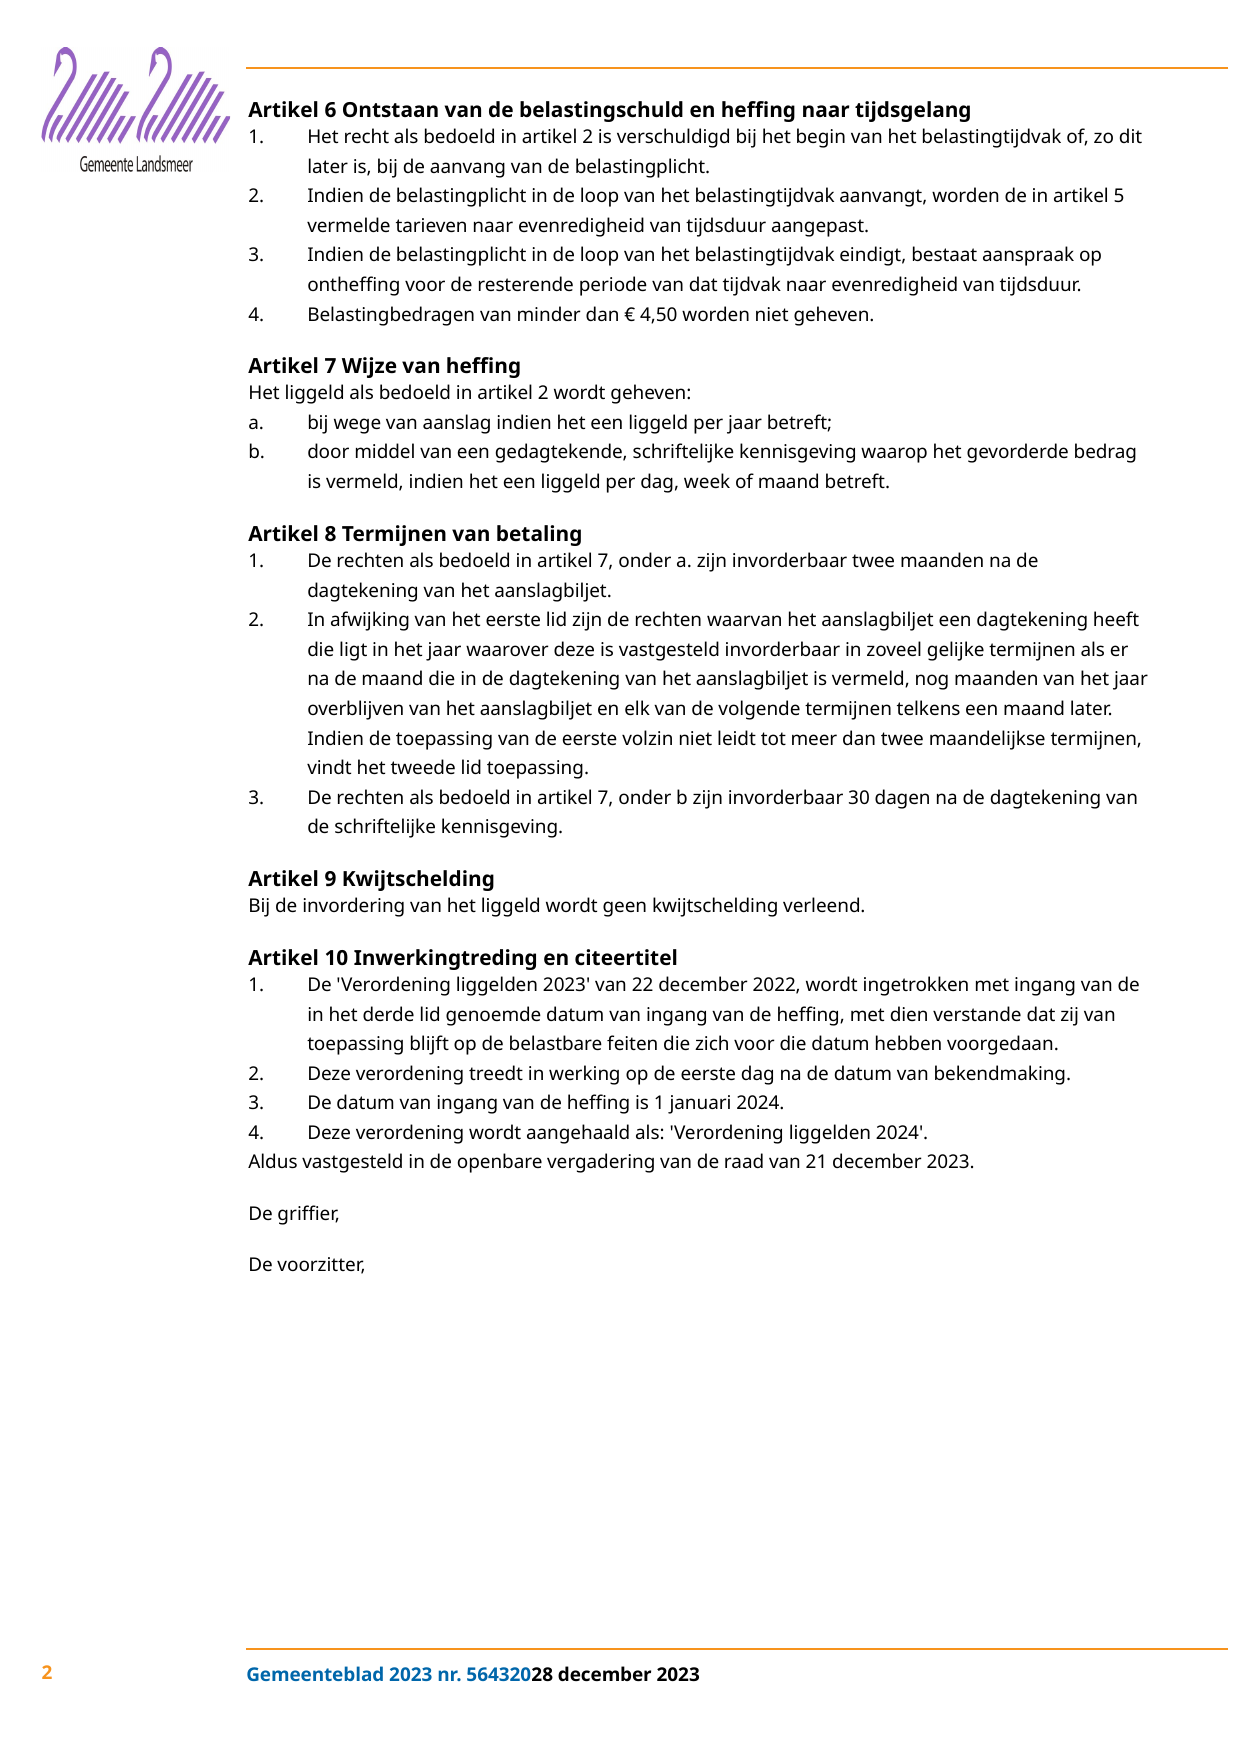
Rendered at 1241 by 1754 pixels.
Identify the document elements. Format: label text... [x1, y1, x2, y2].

list door middel van een gedagtekende, schriftelijke kennisgeving waarop het gevorderde bedrag is vermeld, indien het een liggeld per dag, week of maand betreft. [248, 439, 1152, 494]
list De rechten als bedoeld in artikel 7, onder a. zijn invorderbaar twee maanden na de dagtekening van het aanslagbiljet. [248, 547, 1152, 602]
picture [41, 47, 231, 172]
list Belastingbedragen van minder dan € 4,50 worden niet geheven. [248, 301, 1152, 326]
text Artikel 8 Termijnen van betaling [248, 519, 1152, 547]
list bij wege van aanslag indien het een liggeld per jaar betreft; [248, 409, 1152, 435]
list De datum van ingang van de heffing is 1 januari 2024. [248, 1089, 1152, 1115]
list In afwijking van het eerste lid zijn de rechten waarvan het aanslagbiljet een dagtekening heeft die ligt in het jaar waarover deze is vastgesteld invorderbaar in zoveel gelijke termijnen als er na de maand die in de dagtekening van het aanslagbiljet is vermeld, nog maanden van het jaar overblijven van het aanslagbiljet en elk van de volgende termijnen telkens een maand later. Indien de toepassing van de eerste volzin niet leidt tot meer dan twee maandelijkse termijnen, vindt het tweede lid toepassing. [248, 606, 1152, 780]
text De griffier, [248, 1200, 1152, 1226]
list Het recht als bedoeld in artikel 2 is verschuldigd bij het begin van het belastingtijdvak of, zo dit later is, bij de aanvang van de belastingplicht. [248, 123, 1152, 178]
text Artikel 6 Ontstaan van de belastingschuld en heffing naar tijdsgelang [248, 95, 1152, 123]
text Artikel 9 Kwijtschelding [248, 864, 1152, 892]
list De 'Verordening liggelden 2023' van 22 december 2022, wordt ingetrokken met ingang van de in het derde lid genoemde datum van ingang van de heffing, met dien verstande dat zij van toepassing blijft op de belastbare feiten die zich voor die datum hebben voorgedaan. [248, 971, 1152, 1056]
list Deze verordening treedt in werking op de eerste dag na de datum van bekendmaking. [248, 1060, 1152, 1086]
text De voorzitter, [248, 1252, 1152, 1277]
list Indien de belastingplicht in de loop van het belastingtijdvak eindigt, bestaat aanspraak op ontheffing voor de resterende periode van dat tijdvak naar evenredigheid van tijdsduur. [248, 242, 1152, 297]
text Aldus vastgesteld in de openbare vergadering van de raad van 21 december 2023. [248, 1149, 1152, 1174]
text Bij de invordering van het liggeld wordt geen kwijtschelding verleend. [248, 892, 1152, 918]
list Indien de belastingplicht in de loop van het belastingtijdvak aanvangt, worden de in artikel 5 vermelde tarieven naar evenredigheid van tijdsduur aangepast. [248, 182, 1152, 238]
list Deze verordening wordt aangehaald als: 'Verordening liggelden 2024'. [248, 1119, 1152, 1145]
text Artikel 10 Inwerkingtreding en citeertitel [248, 943, 1152, 971]
text Artikel 7 Wijze van heffing [248, 351, 1152, 379]
text Het liggeld als bedoeld in artikel 2 wordt geheven: [248, 379, 1152, 405]
list De rechten als bedoeld in artikel 7, onder b zijn invorderbaar 30 dagen na de dagtekening van de schriftelijke kennisgeving. [248, 784, 1152, 839]
